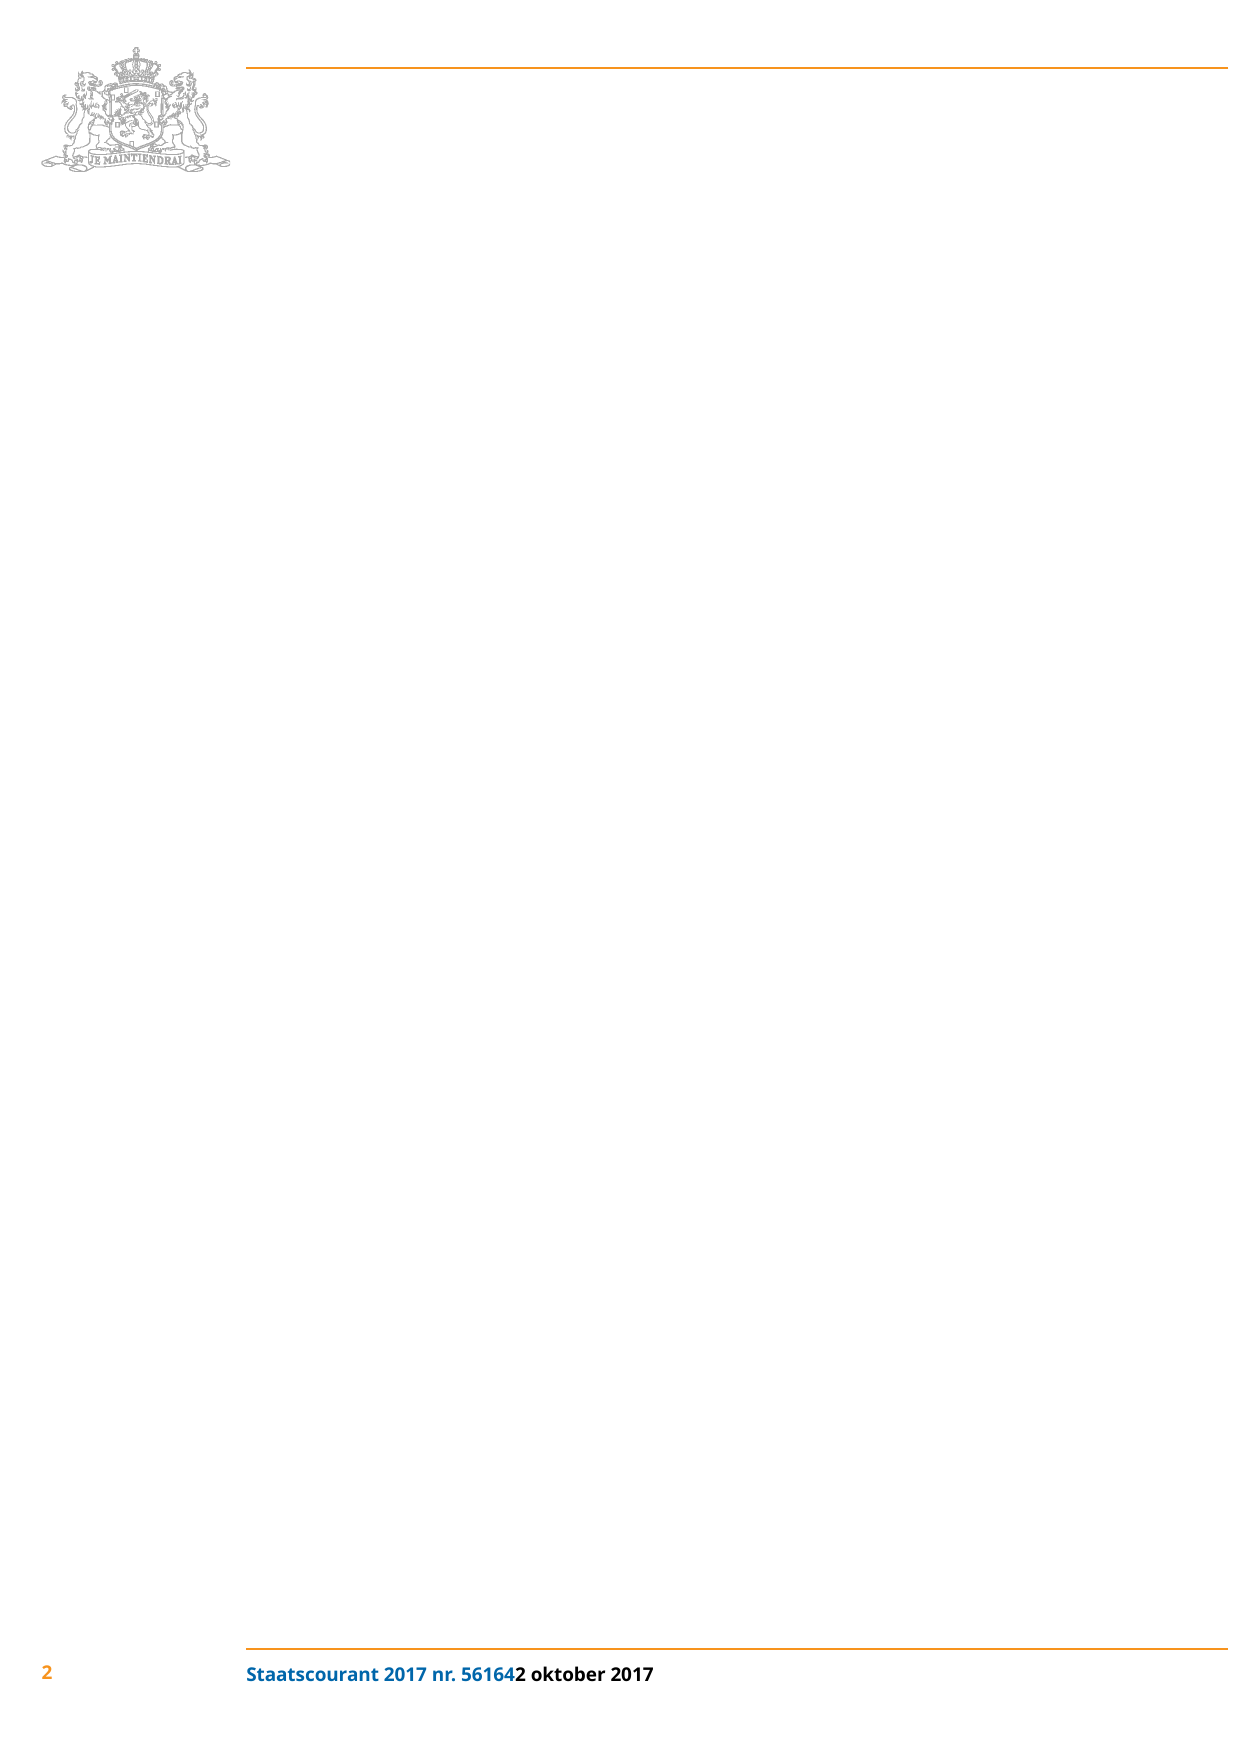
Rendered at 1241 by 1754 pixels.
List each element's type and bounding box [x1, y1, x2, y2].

picture [41, 47, 231, 172]
